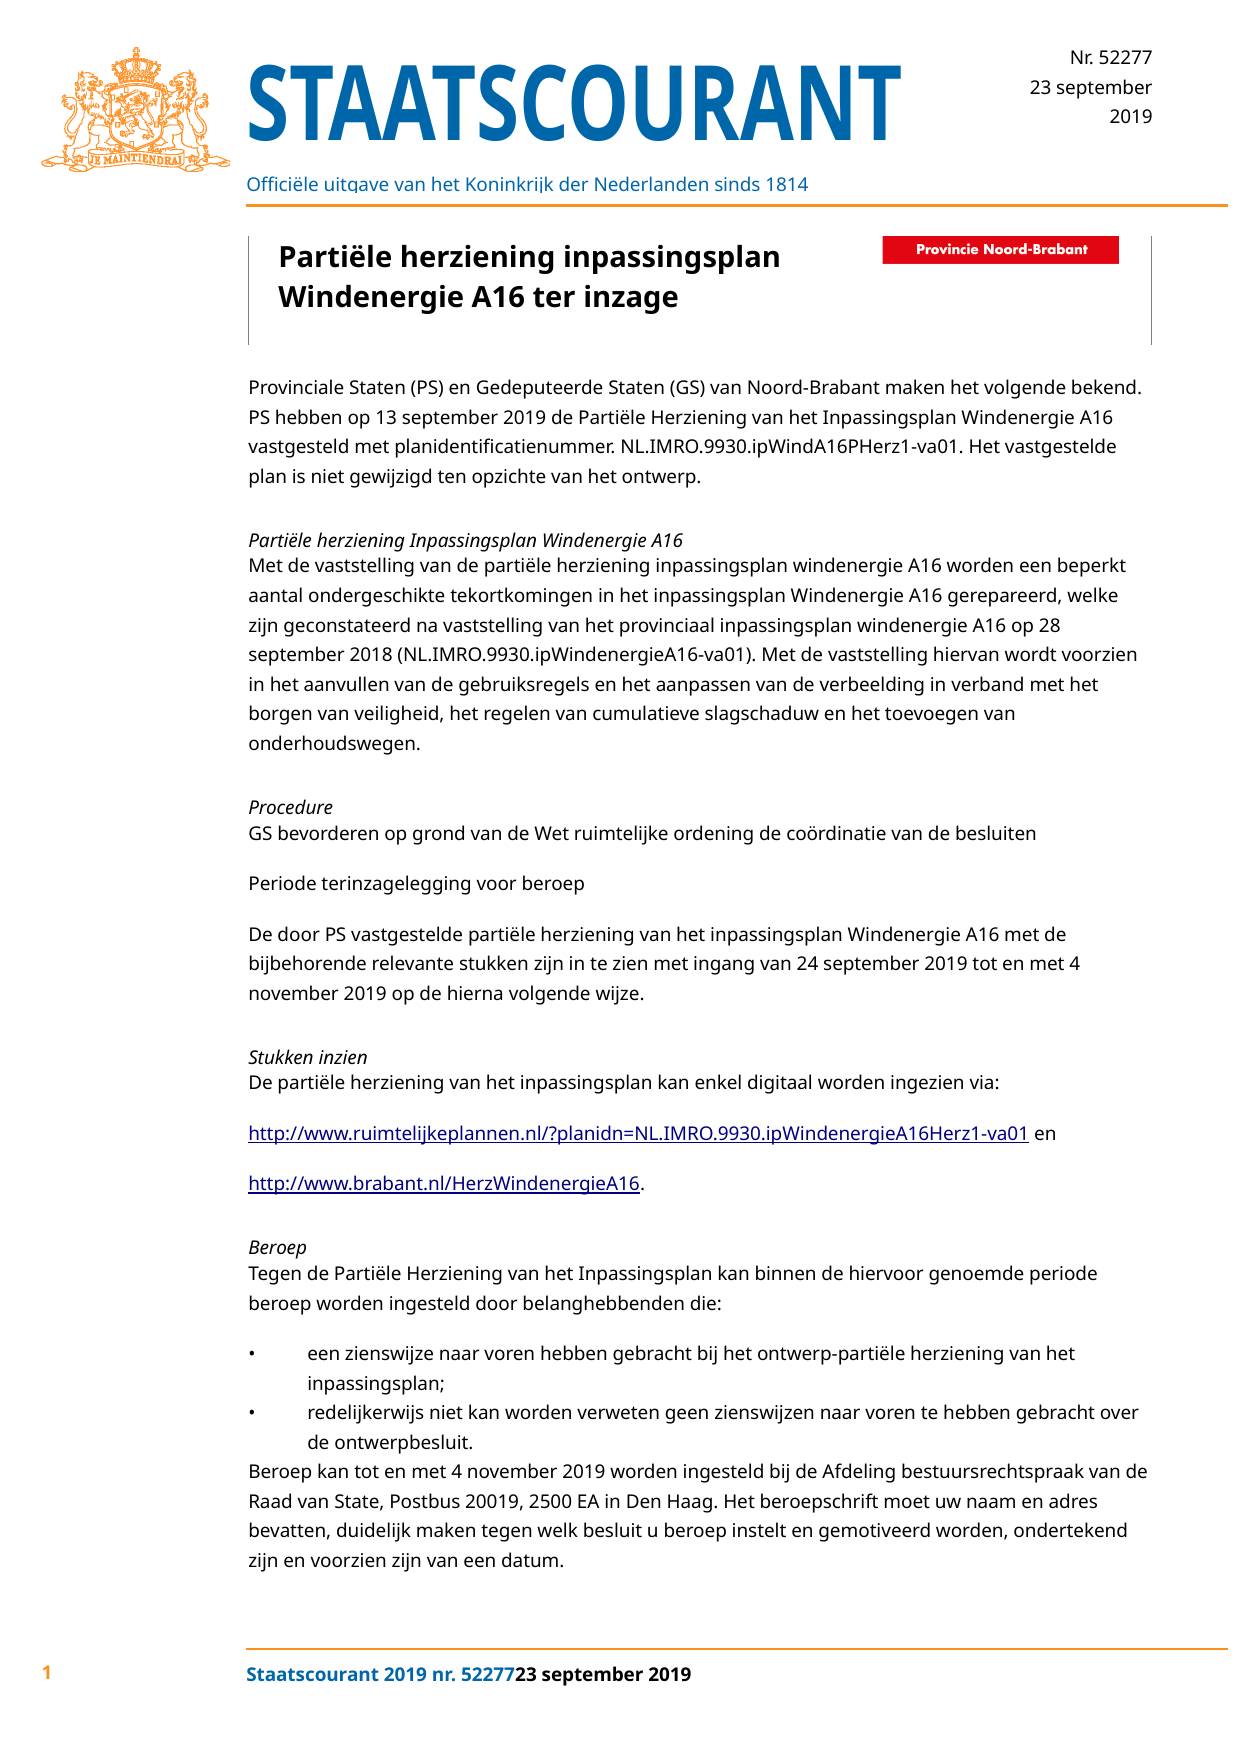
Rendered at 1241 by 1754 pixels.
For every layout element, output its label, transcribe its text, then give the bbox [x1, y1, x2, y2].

text De partiële herziening van het inpassingsplan kan enkel digitaal worden ingezien via: [248, 1069, 1152, 1095]
table_header [850, 264, 1151, 345]
text Stukken inzien [248, 1044, 1152, 1069]
table_header [1119, 236, 1151, 263]
picture [41, 47, 231, 172]
text Beroep [248, 1234, 1152, 1260]
picture [882, 236, 1119, 264]
text De door PS vastgestelde partiële herziening van het inpassingsplan Windenergie A16 met de bijbehorende relevante stukken zijn in te zien met ingang van 24 september 2019 tot en met 4 november 2019 op de hierna volgende wijze. [248, 921, 1152, 1006]
text Provinciale Staten (PS) en Gedeputeerde Staten (GS) van Noord-Brabant maken het volgende bekend. PS hebben op 13 september 2019 de Partiële Herziening van het Inpassingsplan Windenergie A16 vastgesteld met planidentificatienummer. NL.IMRO.9930.ipWindA16PHerz1-va01. Het vastgestelde plan is niet gewijzigd ten opzichte van het ontwerp. [248, 374, 1152, 489]
table_header Partiële herziening inpassingsplan Windenergie A16 ter inzage [249, 236, 850, 345]
text http://www.brabant.nl/HerzWindenergieA16. [248, 1170, 1152, 1196]
text Partiële herziening Inpassingsplan Windenergie A16 [248, 527, 1152, 553]
text Periode terinzagelegging voor beroep [248, 870, 1152, 896]
text Met de vaststelling van de partiële herziening inpassingsplan windenergie A16 worden een beperkt aantal ondergeschikte tekortkomingen in het inpassingsplan Windenergie A16 gerepareerd, welke zijn geconstateerd na vaststelling van het provinciaal inpassingsplan windenergie A16 op 28 september 2018 (NL.IMRO.9930.ipWindenergieA16-va01). Met de vaststelling hiervan wordt voorzien in het aanvullen van de gebruiksregels en het aanpassen van de verbeelding in verband met het borgen van veiligheid, het regelen van cumulatieve slagschaduw en het toevoegen van onderhoudswegen. [248, 553, 1152, 756]
text GS bevorderen op grond van de Wet ruimtelijke ordening de coördinatie van de besluiten [248, 820, 1152, 846]
text http://www.ruimtelijkeplannen.nl/?planidn=NL.IMRO.9930.ipWindenergieA16Herz1-va01 en [248, 1120, 1152, 1146]
text Procedure [248, 794, 1152, 820]
text Tegen de Partiële Herziening van het Inpassingsplan kan binnen de hiervoor genoemde periode beroep worden ingesteld door belanghebbenden die: [248, 1260, 1152, 1315]
table_header [850, 236, 882, 263]
text Beroep kan tot en met 4 november 2019 worden ingesteld bij de Afdeling bestuursrechtspraak van de Raad van State, Postbus 20019, 2500 EA in Den Haag. Het beroepschrift moet uw naam en adres bevatten, duidelijk maken tegen welk besluit u beroep instelt en gemotiveerd worden, ondertekend zijn en voorzien zijn van een datum. [248, 1458, 1152, 1573]
list redelijkerwijs niet kan worden verweten geen zienswijzen naar voren te hebben gebracht over de ontwerpbesluit. [248, 1399, 1152, 1454]
list een zienswijze naar voren hebben gebracht bij het ontwerp-partiële herziening van het inpassingsplan; [248, 1340, 1152, 1395]
